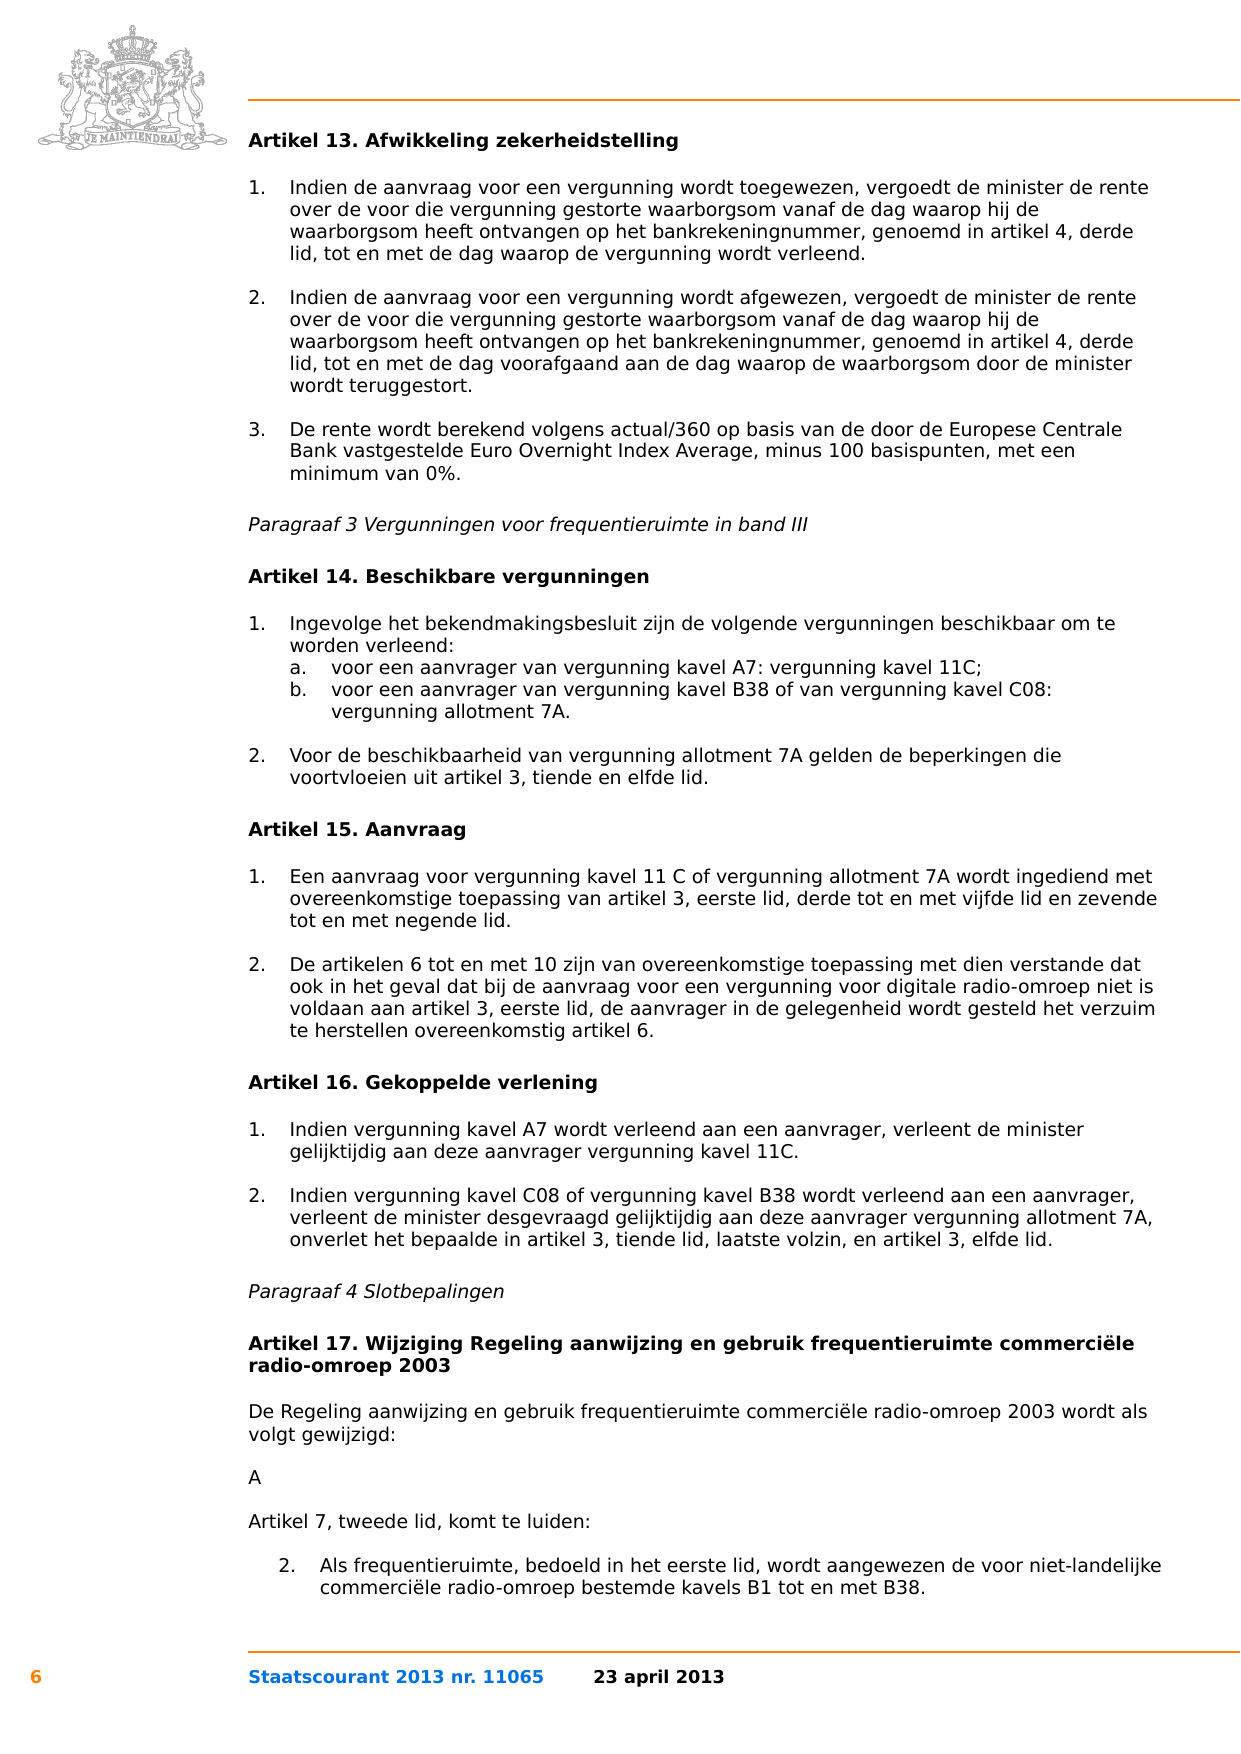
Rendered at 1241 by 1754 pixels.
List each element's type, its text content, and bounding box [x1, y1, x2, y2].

text 1. Indien de aanvraag voor een vergunning wordt toegewezen, vergoedt de minister de rente over de voor die vergunning gestorte waarborgsom vanaf de dag waarop hij de waarborgsom heeft ontvangen op het bankrekeningnummer, genoemd in artikel 4, derde lid, tot en met de dag waarop de vergunning wordt verleend. [248, 177, 1163, 265]
text 2. Voor de beschikbaarheid van vergunning allotment 7A gelden de beperkingen die voortvloeien uit artikel 3, tiende en elfde lid. [248, 745, 1163, 789]
text 3. De rente wordt berekend volgens actual/360 op basis van de door de Europese Centrale Bank vastgestelde Euro Overnight Index Average, minus 100 basispunten, met een minimum van 0%. [248, 418, 1163, 484]
text 2. Als frequentieruimte, bedoeld in het eerste lid, wordt aangewezen de voor niet-landelijke commerciële radio-omroep bestemde kavels B1 tot en met B38. [278, 1555, 1163, 1599]
text 1. Ingevolge het bekendmakingsbesluit zijn de volgende vergunningen beschikbaar om te worden verleend: [248, 613, 1163, 657]
subtitle Paragraaf 3 Vergunningen voor frequentieruimte in band III [248, 514, 1163, 536]
text 1. Een aanvraag voor vergunning kavel 11 C of vergunning allotment 7A wordt ingediend met overeenkomstige toepassing van artikel 3, eerste lid, derde tot en met vijfde lid en zevende tot en met negende lid. [248, 866, 1163, 932]
text A [248, 1467, 1163, 1489]
subtitle Paragraaf 4 Slotbepalingen [248, 1281, 1163, 1302]
text b. voor een aanvrager van vergunning kavel B38 of van vergunning kavel C08: vergunning allotment 7A. [289, 679, 1163, 723]
text 2. Indien de aanvraag voor een vergunning wordt afgewezen, vergoedt de minister de rente over de voor die vergunning gestorte waarborgsom vanaf de dag waarop hij de waarborgsom heeft ontvangen op het bankrekeningnummer, genoemd in artikel 4, derde lid, tot en met de dag voorafgaand aan de dag waarop de waarborgsom door de minister wordt teruggestort. [248, 287, 1163, 397]
subtitle Artikel 15. Aanvraag [248, 819, 1163, 841]
text De Regeling aanwijzing en gebruik frequentieruimte commerciële radio-omroep 2003 wordt als volgt gewijzigd: [248, 1401, 1163, 1445]
subtitle Artikel 17. Wijziging Regeling aanwijzing en gebruik frequentieruimte commerciële radio-omroep 2003 [248, 1332, 1163, 1376]
text 1. Indien vergunning kavel A7 wordt verleend aan een aanvrager, verleent de minister gelijktijdig aan deze aanvrager vergunning kavel 11C. [248, 1119, 1163, 1163]
subtitle Artikel 14. Beschikbare vergunningen [248, 566, 1163, 588]
subtitle Artikel 16. Gekoppelde verlening [248, 1072, 1163, 1094]
text 2. De artikelen 6 tot en met 10 zijn van overeenkomstige toepassing met dien verstande dat ook in het geval dat bij de aanvraag voor een vergunning voor digitale radio-omroep niet is voldaan aan artikel 3, eerste lid, de aanvrager in de gelegenheid wordt gesteld het verzuim te herstellen overeenkomstig artikel 6. [248, 954, 1163, 1042]
subtitle Artikel 13. Afwikkeling zekerheidstelling [248, 130, 1163, 152]
text Artikel 7, tweede lid, komt te luiden: [248, 1511, 1163, 1533]
text 2. Indien vergunning kavel C08 of vergunning kavel B38 wordt verleend aan een aanvrager, verleent de minister desgevraagd gelijktijdig aan deze aanvrager vergunning allotment 7A, onverlet het bepaalde in artikel 3, tiende lid, laatste volzin, en artikel 3, elfde lid. [248, 1184, 1163, 1251]
picture [38, 25, 227, 150]
text a. voor een aanvrager van vergunning kavel A7: vergunning kavel 11C; [289, 657, 1163, 679]
